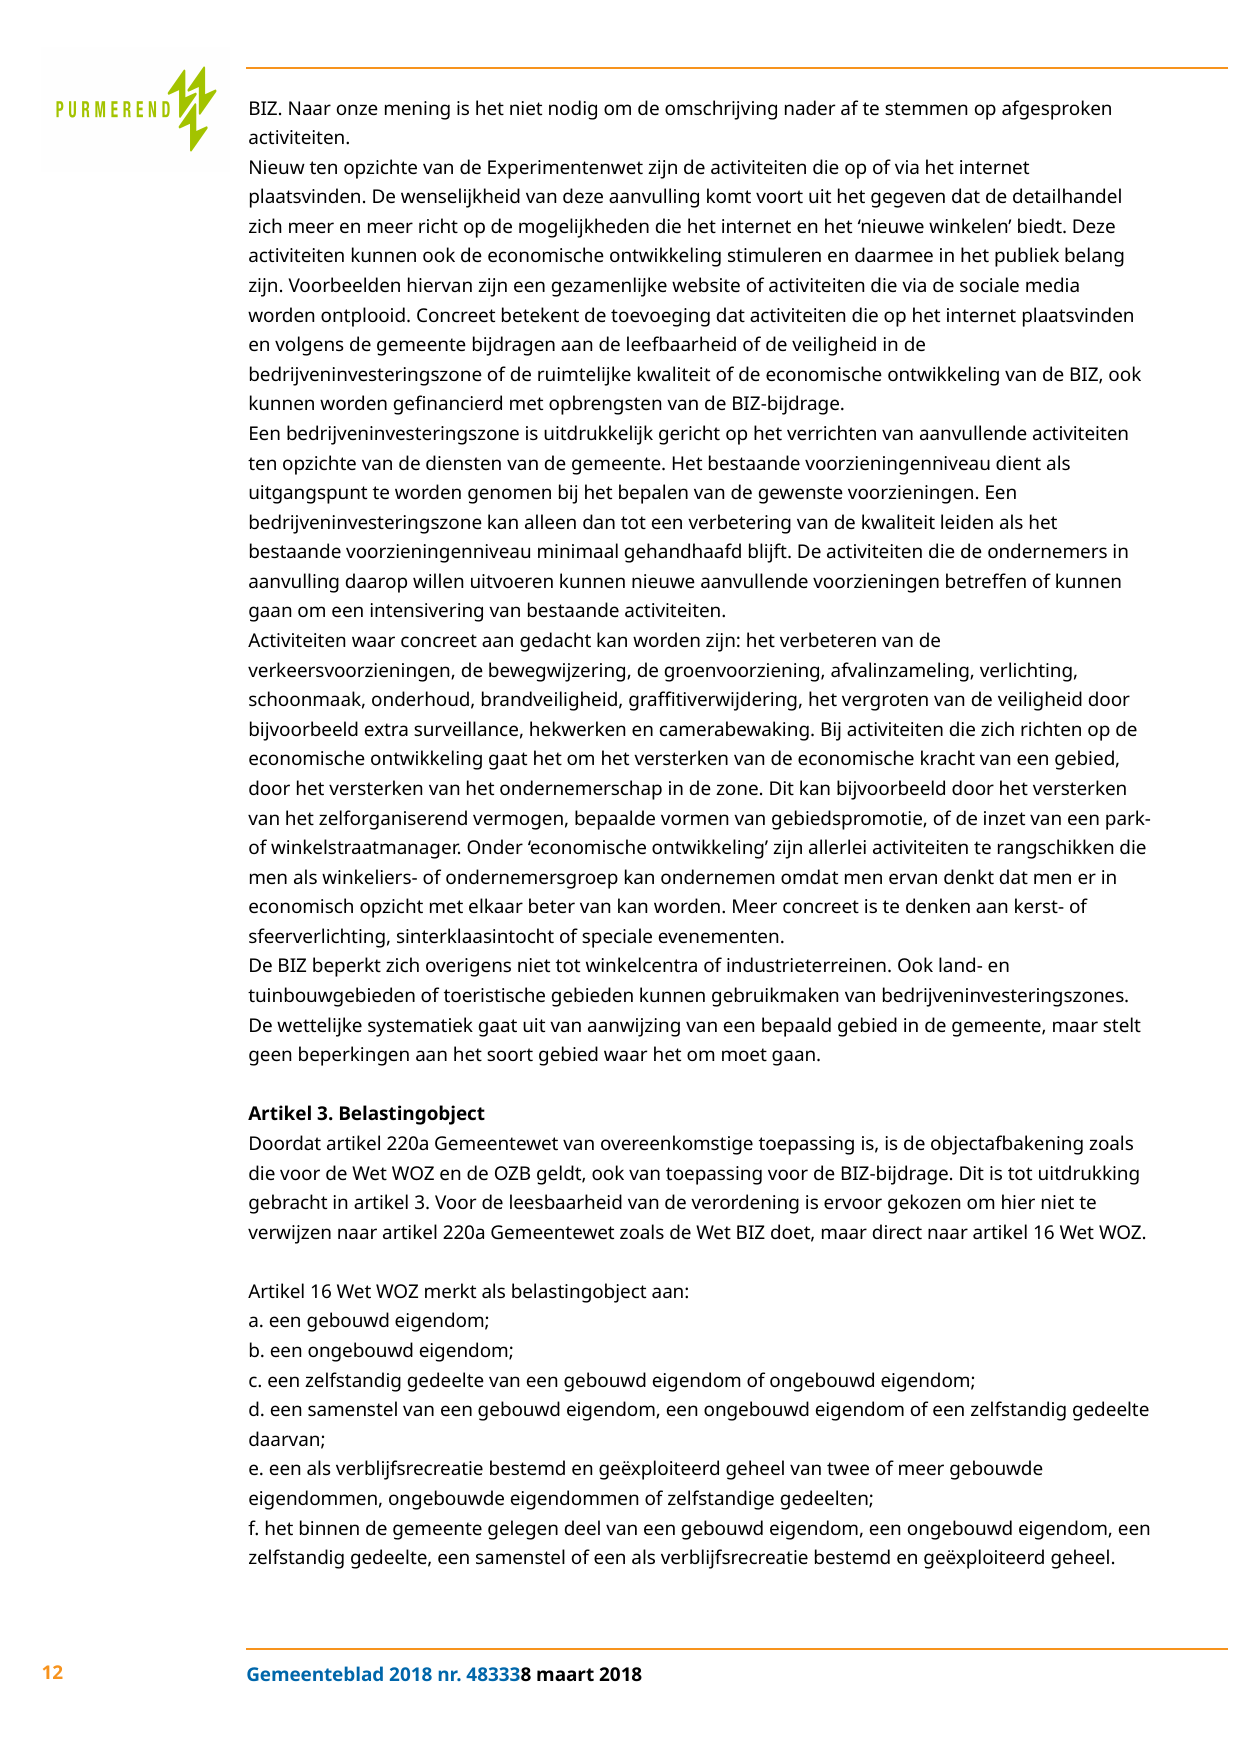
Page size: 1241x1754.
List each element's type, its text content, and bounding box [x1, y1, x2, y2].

text Artikel 16 Wet WOZ merkt als belastingobject aan: [248, 1278, 1152, 1304]
text d. een samenstel van een gebouwd eigendom, een ongebouwd eigendom of een zelfstandig gedeelte daarvan; [248, 1396, 1152, 1452]
text e. een als verblijfsrecreatie bestemd en geëxploiteerd geheel van twee of meer gebouwde eigendommen, ongebouwde eigendommen of zelfstandige gedeelten; [248, 1456, 1152, 1511]
text Activiteiten waar concreet aan gedacht kan worden zijn: het verbeteren van de verkeersvoorzieningen, de bewegwijzering, de groenvoorziening, afvalinzameling, verlichting, schoonmaak, onderhoud, brandveiligheid, graffitiverwijdering, het vergroten van de veiligheid door bijvoorbeeld extra surveillance, hekwerken en camerabewaking. Bij activiteiten die zich richten op de economische ontwikkeling gaat het om het versterken van de economische kracht van een gebied, door het versterken van het ondernemerschap in de zone. Dit kan bijvoorbeeld door het versterken van het zelforganiserend vermogen, bepaalde vormen van gebiedspromotie, of de inzet van een park- of winkelstraatmanager. Onder ‘economische ontwikkeling’ zijn allerlei activiteiten te rangschikken die men als winkeliers- of ondernemersgroep kan ondernemen omdat men ervan denkt dat men er in economisch opzicht met elkaar beter van kan worden. Meer concreet is te denken aan kerst- of sfeerverlichting, sinterklaasintocht of speciale evenementen. [248, 627, 1152, 949]
text f. het binnen de gemeente gelegen deel van een gebouwd eigendom, een ongebouwd eigendom, een zelfstandig gedeelte, een samenstel of een als verblijfsrecreatie bestemd en geëxploiteerd geheel. [248, 1515, 1152, 1570]
text BIZ. Naar onze mening is het niet nodig om de omschrijving nader af te stemmen op afgesproken activiteiten. [248, 95, 1152, 150]
text Doordat artikel 220a Gemeentewet van overeenkomstige toepassing is, is de objectafbakening zoals die voor de Wet WOZ en de OZB geldt, ook van toepassing voor de BIZ-bijdrage. Dit is tot uitdrukking gebracht in artikel 3. Voor de leesbaarheid van de verordening is ervoor gekozen om hier niet te verwijzen naar artikel 220a Gemeentewet zoals de Wet BIZ doet, maar direct naar artikel 16 Wet WOZ. [248, 1130, 1152, 1245]
text c. een zelfstandig gedeelte van een gebouwd eigendom of ongebouwd eigendom; [248, 1367, 1152, 1393]
text De BIZ beperkt zich overigens niet tot winkelcentra of industrieterreinen. Ook land- en tuinbouwgebieden of toeristische gebieden kunnen gebruikmaken van bedrijveninvesteringszones. De wettelijke systematiek gaat uit van aanwijzing van een bepaald gebied in de gemeente, maar stelt geen beperkingen aan het soort gebied waar het om moet gaan. [248, 953, 1152, 1067]
text Een bedrijveninvesteringszone is uitdrukkelijk gericht op het verrichten van aanvullende activiteiten ten opzichte van de diensten van de gemeente. Het bestaande voorzieningenniveau dient als uitgangspunt te worden genomen bij het bepalen van de gewenste voorzieningen. Een bedrijveninvesteringszone kan alleen dan tot een verbetering van de kwaliteit leiden als het bestaande voorzieningenniveau minimaal gehandhaafd blijft. De activiteiten die de ondernemers in aanvulling daarop willen uitvoeren kunnen nieuwe aanvullende voorzieningen betreffen of kunnen gaan om een intensivering van bestaande activiteiten. [248, 420, 1152, 623]
text b. een ongebouwd eigendom; [248, 1337, 1152, 1363]
picture [41, 47, 231, 172]
text Artikel 3. Belastingobject [248, 1101, 1152, 1126]
text a. een gebouwd eigendom; [248, 1308, 1152, 1333]
text Nieuw ten opzichte van de Experimentenwet zijn de activiteiten die op of via het internet plaatsvinden. De wenselijkheid van deze aanvulling komt voort uit het gegeven dat de detailhandel zich meer en meer richt op de mogelijkheden die het internet en het ‘nieuwe winkelen’ biedt. Deze activiteiten kunnen ook de economische ontwikkeling stimuleren en daarmee in het publiek belang zijn. Voorbeelden hiervan zijn een gezamenlijke website of activiteiten die via de sociale media worden ontplooid. Concreet betekent de toevoeging dat activiteiten die op het internet plaatsvinden en volgens de gemeente bijdragen aan de leefbaarheid of de veiligheid in de bedrijveninvesteringszone of de ruimtelijke kwaliteit of de economische ontwikkeling van de BIZ, ook kunnen worden gefinancierd met opbrengsten van de BIZ-bijdrage. [248, 154, 1152, 416]
